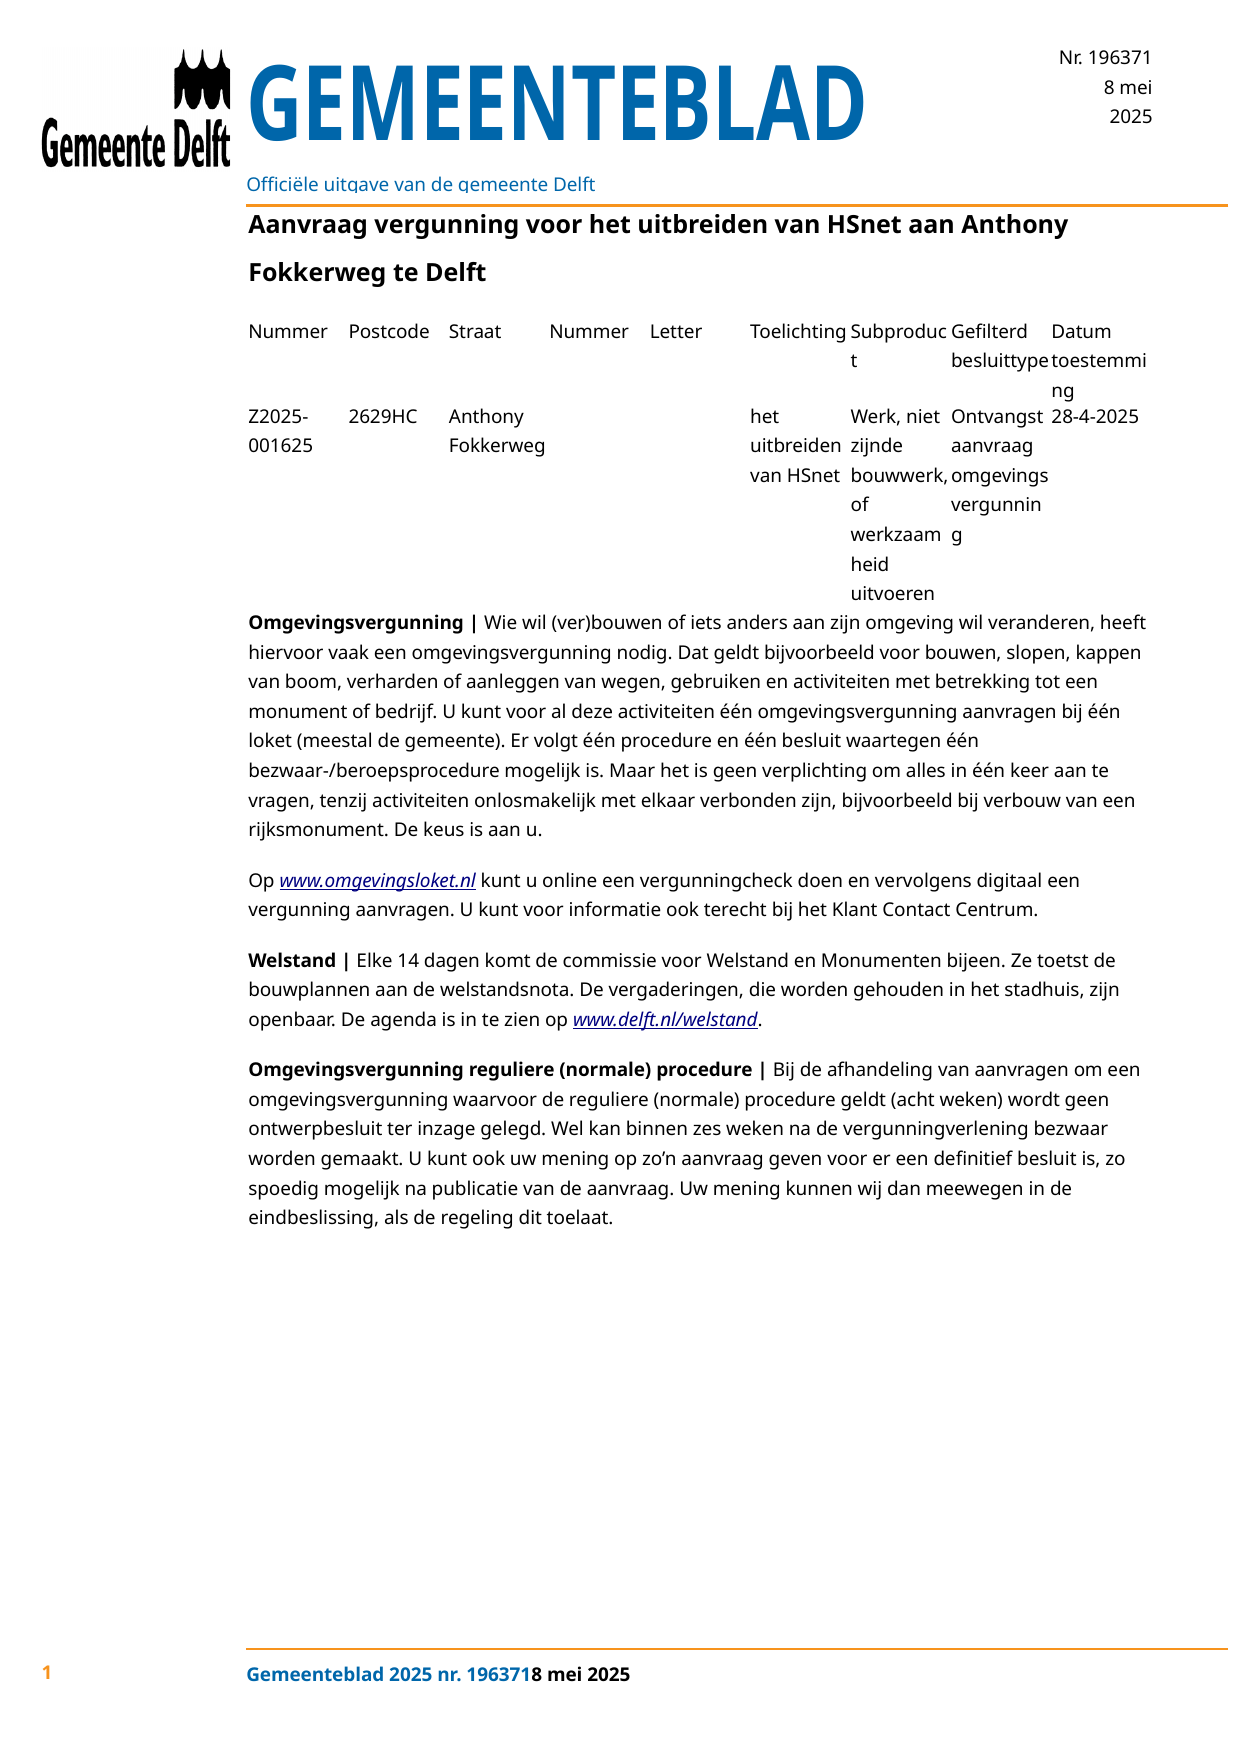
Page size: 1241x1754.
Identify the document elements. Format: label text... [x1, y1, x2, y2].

table_cell het uitbreiden van HSnet [750, 403, 850, 606]
table_header Straat [449, 318, 549, 403]
table_cell [549, 403, 649, 606]
table_header Letter [650, 318, 750, 403]
table_cell Z2025-001625 [248, 403, 348, 606]
table_cell [650, 403, 750, 606]
table_header Toelichting [750, 318, 850, 403]
table_cell Ontvangst aanvraag omgevingsvergunning [951, 403, 1051, 606]
text Omgevingsvergunning | Wie wil (ver)bouwen of iets anders aan zijn omgeving wil veranderen, heeft hiervoor vaak een omgevingsvergunning nodig. Dat geldt bijvoorbeeld voor bouwen, slopen, kappen van boom, verharden of aanleggen van wegen, gebruiken en activiteiten met betrekking tot een monument of bedrijf. U kunt voor al deze activiteiten één omgevingsvergunning aanvragen bij één loket (meestal de gemeente). Er volgt één procedure en één besluit waartegen één bezwaar-/beroepsprocedure mogelijk is. Maar het is geen verplichting om alles in één keer aan te vragen, tenzij activiteiten onlosmakelijk met elkaar verbonden zijn, bijvoorbeeld bij verbouw van een rijksmonument. De keus is aan u. [248, 609, 1152, 842]
table_header Subproduct [850, 318, 951, 403]
table_header Gefilterd besluittype [951, 318, 1051, 403]
text Op www.omgevingsloket.nl kunt u online een vergunningcheck doen en vervolgens digitaal een vergunning aanvragen. U kunt voor informatie ook terecht bij het Klant Contact Centrum. [248, 867, 1152, 922]
text Welstand | Elke 14 dagen komt de commissie voor Welstand en Monumenten bijeen. Ze toetst de bouwplannen aan de welstandsnota. De vergaderingen, die worden gehouden in het stadhuis, zijn openbaar. De agenda is in te zien op www.delft.nl/welstand. [248, 947, 1152, 1032]
picture [41, 47, 231, 172]
table_cell 2629HC [348, 403, 449, 606]
table_cell Anthony Fokkerweg [449, 403, 549, 606]
text Aanvraag vergunning voor het uitbreiden van HSnet aan Anthony Fokkerweg te Delft [248, 207, 1152, 288]
table_cell Werk, niet zijnde bouwwerk, of werkzaamheid uitvoeren [850, 403, 951, 606]
table_header Postcode [348, 318, 449, 403]
text Omgevingsvergunning reguliere (normale) procedure | Bij de afhandeling van aanvragen om een omgevingsvergunning waarvoor de reguliere (normale) procedure geldt (acht weken) wordt geen ontwerpbesluit ter inzage gelegd. Wel kan binnen zes weken na de vergunningverlening bezwaar worden gemaakt. U kunt ook uw mening op zo’n aanvraag geven voor er een definitief besluit is, zo spoedig mogelijk na publicatie van de aanvraag. Uw mening kunnen wij dan meewegen in de eindbeslissing, als de regeling dit toelaat. [248, 1056, 1152, 1230]
table_cell 28-4-2025 [1051, 403, 1152, 606]
table_header Nummer [549, 318, 649, 403]
table_header Nummer [248, 318, 348, 403]
table_header Datum toestemming [1051, 318, 1152, 403]
